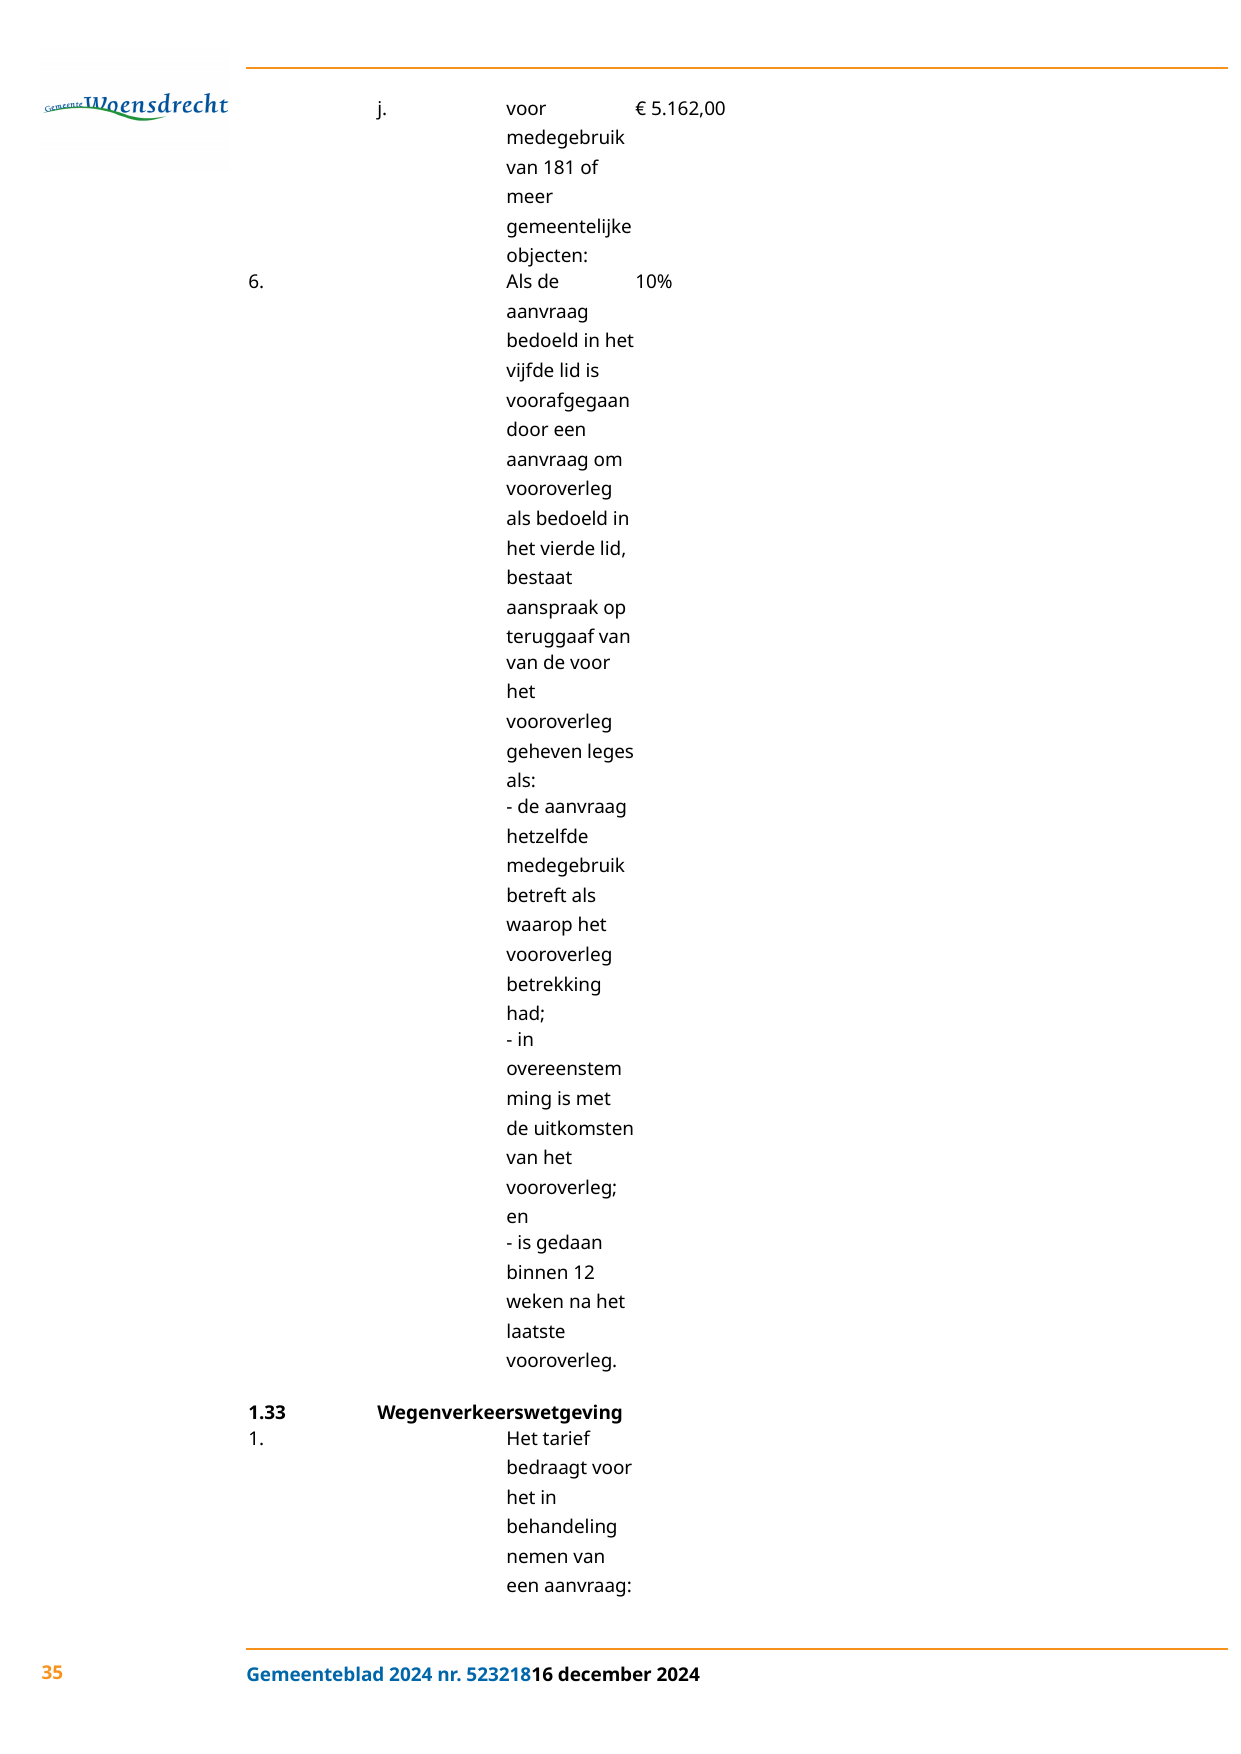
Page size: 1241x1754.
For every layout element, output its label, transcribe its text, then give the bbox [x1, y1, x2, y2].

table_cell 1.33 [248, 1399, 377, 1425]
table_cell [764, 649, 1022, 793]
table_cell Wegenverkeerswetgeving [377, 1399, 893, 1425]
table_cell [377, 1026, 506, 1229]
table_cell [248, 95, 377, 268]
table_cell - de aanvraag hetzelfde medegebruik betreft als waarop het vooroverleg betrekking had; [506, 793, 635, 1026]
table_cell [1023, 95, 1152, 268]
table_cell [635, 1425, 764, 1598]
table_cell voor medegebruik van 181 of meer gemeentelijke objecten: [506, 95, 635, 268]
table_cell [377, 793, 506, 1026]
table_cell - is gedaan binnen 12 weken na het laatste vooroverleg. [506, 1229, 635, 1373]
table_cell Als de aanvraag bedoeld in het vijfde lid is voorafgegaan door een aanvraag om vooroverleg als bedoeld in het vierde lid, bestaat aanspraak op teruggaaf van [506, 269, 635, 649]
table_cell [377, 1373, 506, 1399]
table_cell [635, 649, 764, 793]
table_cell [1023, 1373, 1152, 1399]
table_cell [764, 95, 1022, 268]
table_cell [635, 1026, 764, 1229]
table_cell [377, 1425, 506, 1598]
picture [41, 47, 231, 172]
table_cell [764, 1373, 1022, 1399]
table_cell [1023, 793, 1152, 1026]
table_cell [248, 793, 377, 1026]
table_cell [1023, 649, 1152, 793]
table_cell [764, 269, 1022, 649]
table_cell [764, 1229, 1022, 1373]
table_cell - in overeenstemming is met de uitkomsten van het vooroverleg; en [506, 1026, 635, 1229]
table_cell [1023, 269, 1152, 649]
table_cell [377, 1229, 506, 1373]
table_cell [377, 269, 506, 649]
table_cell [506, 1373, 635, 1399]
table_cell [764, 793, 1022, 1026]
table_cell [1023, 1425, 1152, 1598]
table_cell [248, 1229, 377, 1373]
table_cell [248, 1026, 377, 1229]
table_cell [764, 1425, 1022, 1598]
table_cell j. [377, 95, 506, 268]
table_cell [377, 649, 506, 793]
table_cell Het tarief bedraagt voor het in behandeling nemen van een aanvraag: [506, 1425, 635, 1598]
table_cell van de voor het vooroverleg geheven leges als: [506, 649, 635, 793]
table_cell [635, 1229, 764, 1373]
table_cell [635, 1373, 764, 1399]
table_cell [1023, 1026, 1152, 1229]
table_cell [1023, 1229, 1152, 1373]
table_cell [764, 1026, 1022, 1229]
table_cell 10% [635, 269, 764, 649]
table_cell [248, 1373, 377, 1399]
table_cell [894, 1399, 1152, 1425]
table_cell [248, 649, 377, 793]
table_cell 6. [248, 269, 377, 649]
table_cell 1. [248, 1425, 377, 1598]
table_cell [635, 793, 764, 1026]
table_cell € 5.162,00 [635, 95, 764, 268]
